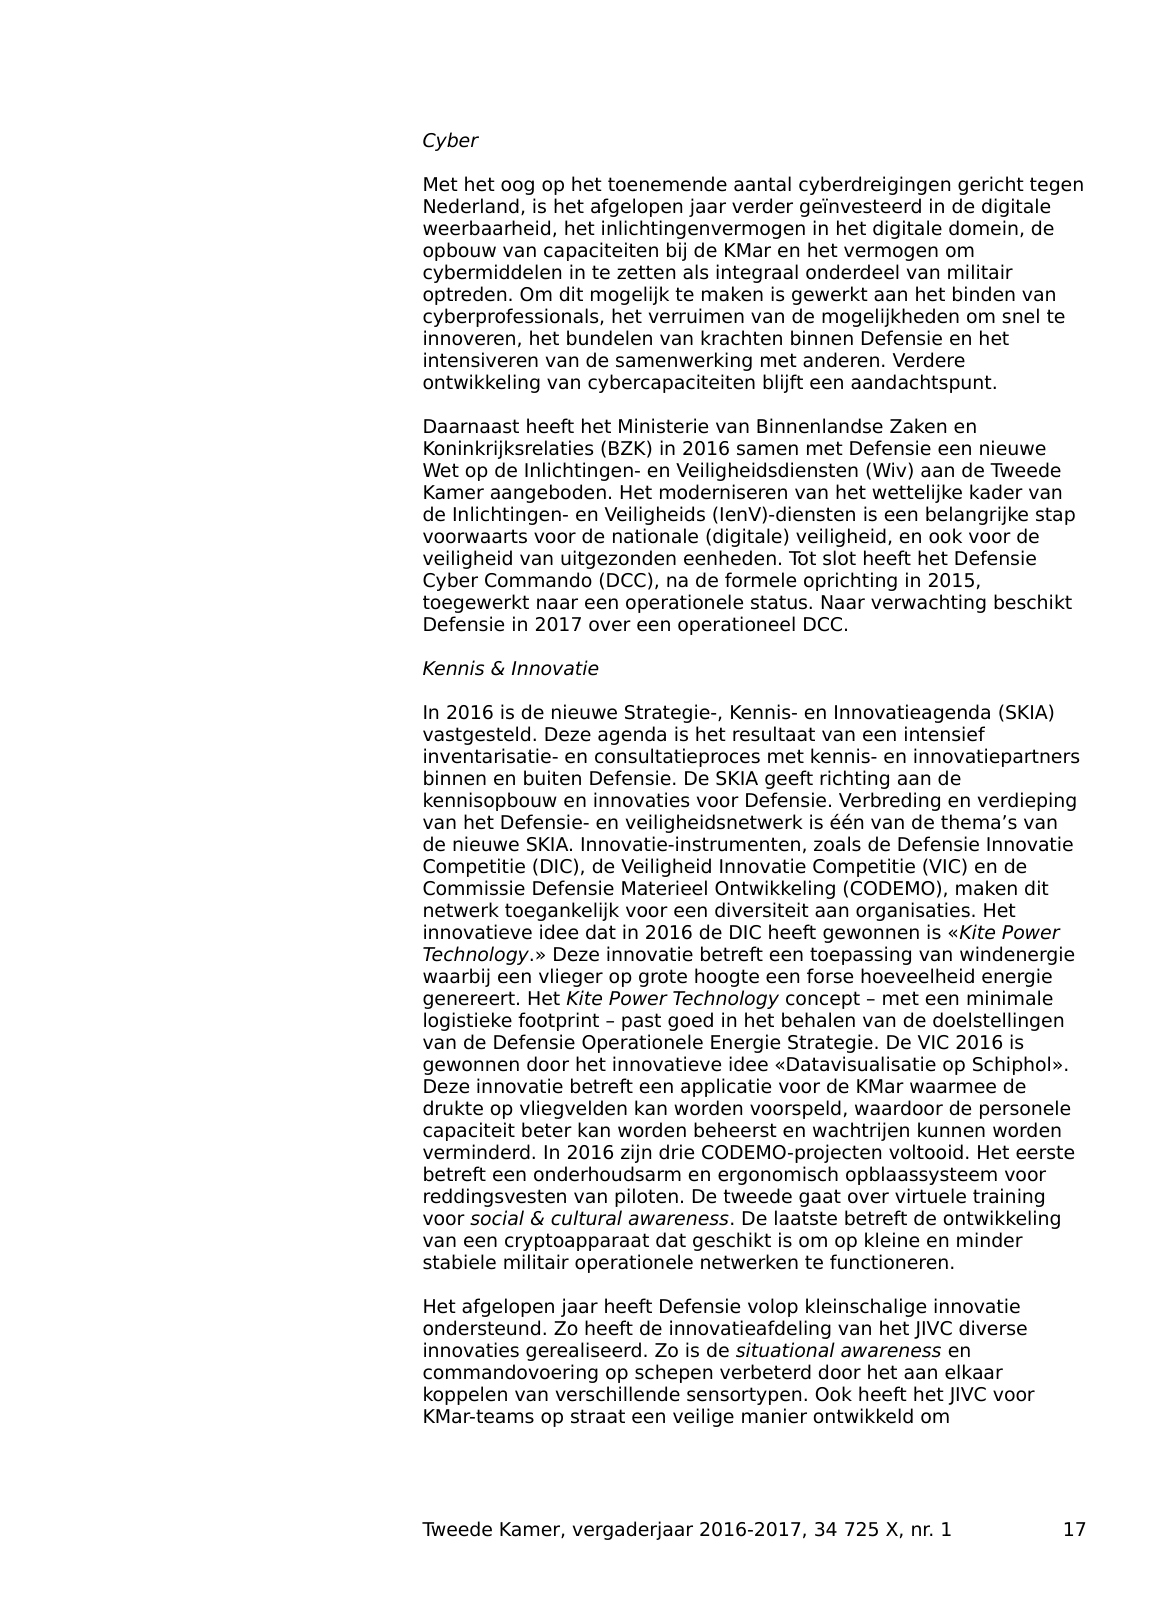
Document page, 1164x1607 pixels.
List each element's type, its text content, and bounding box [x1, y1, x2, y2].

subtitle Kennis & Innovatie [422, 658, 1087, 680]
text Daarnaast heeft het Ministerie van Binnenlandse Zaken en Koninkrijksrelaties (BZK) in 2016 samen met Defensie een nieuwe Wet op de Inlichtingen- en Veiligheidsdiensten (Wiv) aan de Tweede Kamer aangeboden. Het moderniseren van het wettelijke kader van de Inlichtingen- en Veiligheids (IenV)-diensten is een belangrijke stap voorwaarts voor de nationale (digitale) veiligheid, en ook voor de veiligheid van uitgezonden eenheden. Tot slot heeft het Defensie Cyber Commando (DCC), na de formele oprichting in 2015, toegewerkt naar een operationele status. Naar verwachting beschikt Defensie in 2017 over een operationeel DCC. [422, 416, 1087, 636]
subtitle Cyber [422, 130, 1087, 152]
text Het afgelopen jaar heeft Defensie volop kleinschalige innovatie ondersteund. Zo heeft de innovatieafdeling van het JIVC diverse innovaties gerealiseerd. Zo is de situational awareness en commandovoering op schepen verbeterd door het aan elkaar koppelen van verschillende sensortypen. Ook heeft het JIVC voor KMar-teams op straat een veilige manier ontwikkeld om [422, 1296, 1087, 1428]
text Met het oog op het toenemende aantal cyberdreigingen gericht tegen Nederland, is het afgelopen jaar verder geïnvesteerd in de digitale weerbaarheid, het inlichtingenvermogen in het digitale domein, de opbouw van capaciteiten bij de KMar en het vermogen om cybermiddelen in te zetten als integraal onderdeel van militair optreden. Om dit mogelijk te maken is gewerkt aan het binden van cyberprofessionals, het verruimen van de mogelijkheden om snel te innoveren, het bundelen van krachten binnen Defensie en het intensiveren van de samenwerking met anderen. Verdere ontwikkeling van cybercapaciteiten blijft een aandachtspunt. [422, 174, 1087, 394]
text In 2016 is de nieuwe Strategie-, Kennis- en Innovatieagenda (SKIA) vastgesteld. Deze agenda is het resultaat van een intensief inventarisatie- en consultatieproces met kennis- en innovatiepartners binnen en buiten Defensie. De SKIA geeft richting aan de kennisopbouw en innovaties voor Defensie. Verbreding en verdieping van het Defensie- en veiligheidsnetwerk is één van de thema’s van de nieuwe SKIA. Innovatie-instrumenten, zoals de Defensie Innovatie Competitie (DIC), de Veiligheid Innovatie Competitie (VIC) en de Commissie Defensie Materieel Ontwikkeling (CODEMO), maken dit netwerk toegankelijk voor een diversiteit aan organisaties. Het innovatieve idee dat in 2016 de DIC heeft gewonnen is «Kite Power Technology.» Deze innovatie betreft een toepassing van windenergie waarbij een vlieger op grote hoogte een forse hoeveelheid energie genereert. Het Kite Power Technology concept – met een minimale logistieke footprint – past goed in het behalen van de doelstellingen van de Defensie Operationele Energie Strategie. De VIC 2016 is gewonnen door het innovatieve idee «Datavisualisatie op Schiphol». Deze innovatie betreft een applicatie voor de KMar waarmee de drukte op vliegvelden kan worden voorspeld, waardoor de personele capaciteit beter kan worden beheerst en wachtrijen kunnen worden verminderd. In 2016 zijn drie CODEMO-projecten voltooid. Het eerste betreft een onderhoudsarm en ergonomisch opblaassysteem voor reddingsvesten van piloten. De tweede gaat over virtuele training voor social & cultural awareness. De laatste betreft de ontwikkeling van een cryptoapparaat dat geschikt is om op kleine en minder stabiele militair operationele netwerken te functioneren. [422, 702, 1087, 1274]
